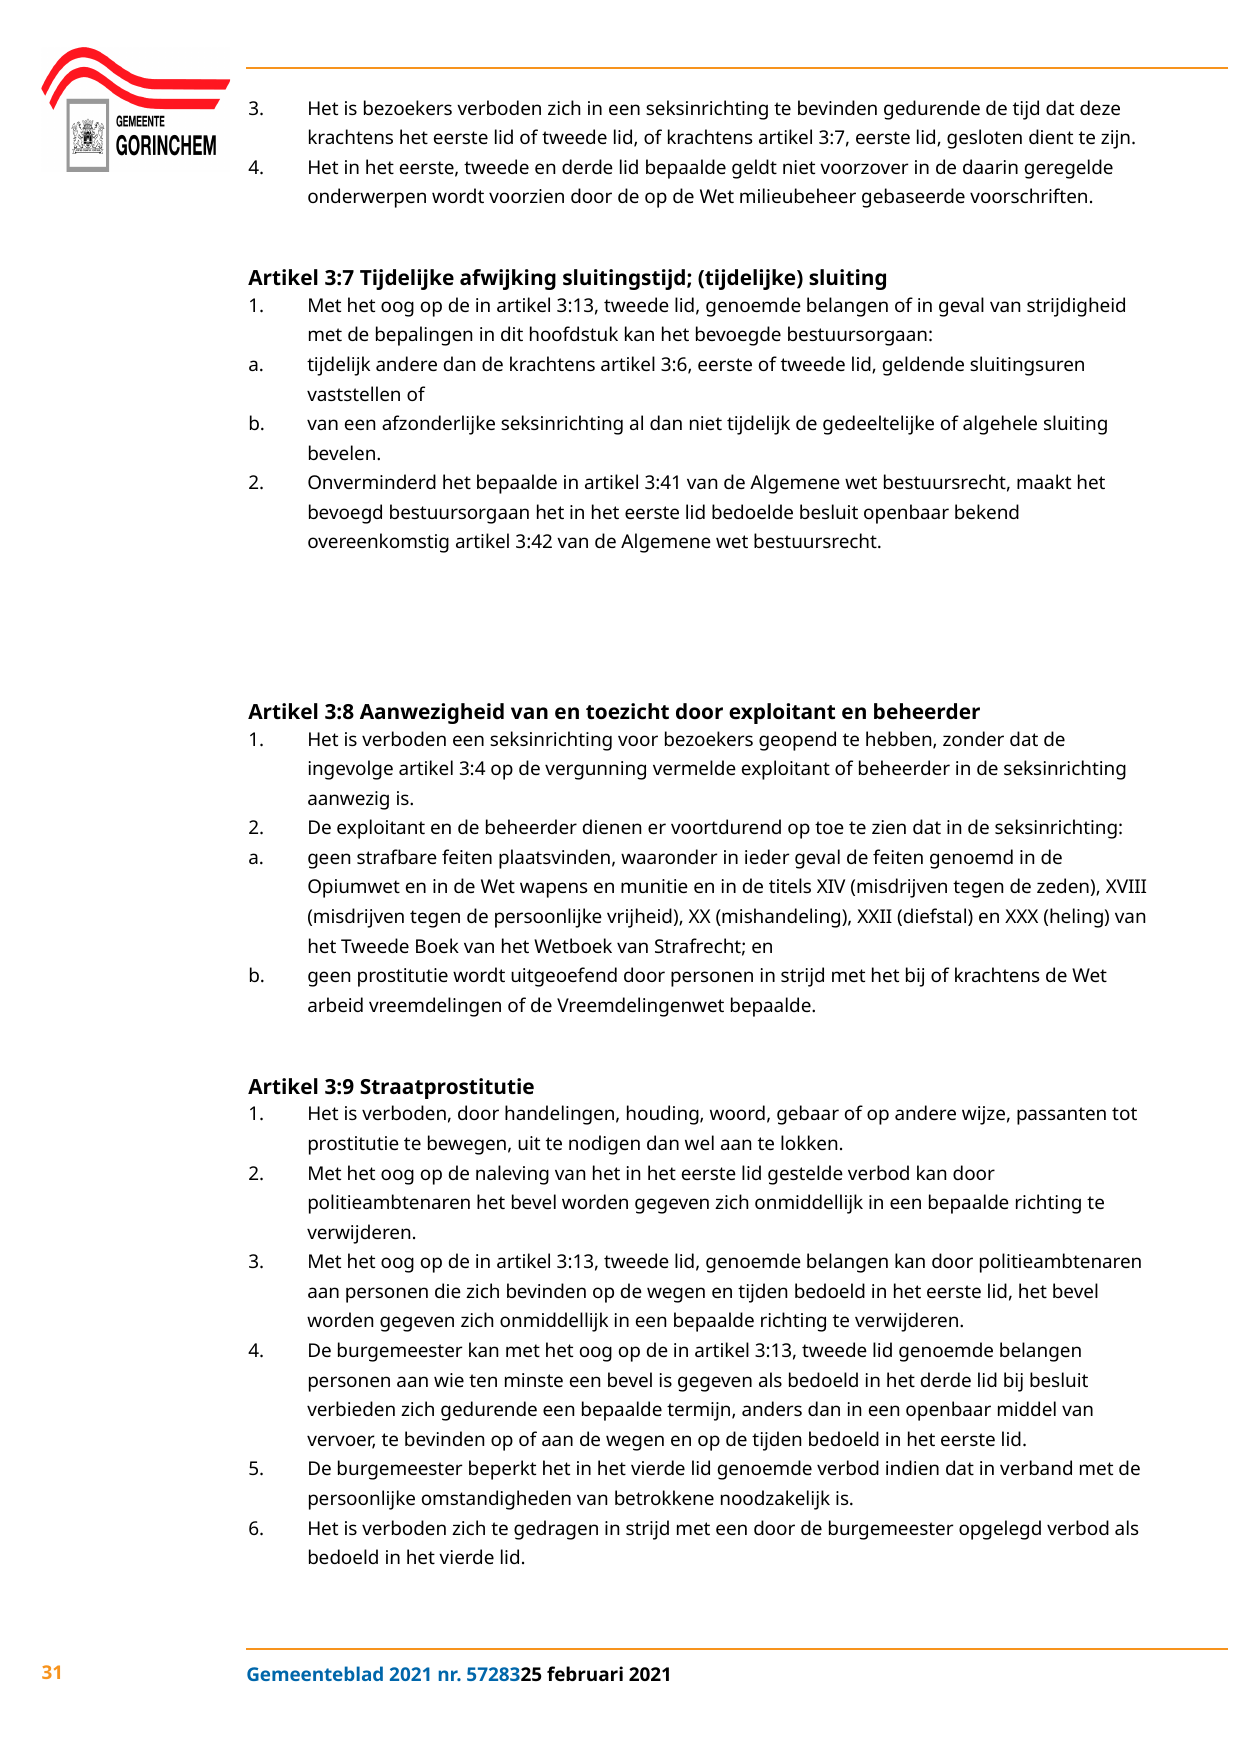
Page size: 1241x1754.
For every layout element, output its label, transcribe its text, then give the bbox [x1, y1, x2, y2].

list De burgemeester beperkt het in het vierde lid genoemde verbod indien dat in verband met de persoonlijke omstandigheden van betrokkene noodzakelijk is. [248, 1456, 1152, 1511]
list geen prostitutie wordt uitgeoefend door personen in strijd met het bij of krachtens de Wet arbeid vreemdelingen of de Vreemdelingenwet bepaalde. [248, 962, 1152, 1018]
list geen strafbare feiten plaatsvinden, waaronder in ieder geval de feiten genoemd in de Opiumwet en in de Wet wapens en munitie en in de titels XIV (misdrijven tegen de zeden), XVIII (misdrijven tegen de persoonlijke vrijheid), XX (mishandeling), XXII (diefstal) en XXX (heling) van het Tweede Boek van het Wetboek van Strafrecht; en [248, 844, 1152, 959]
list De burgemeester kan met het oog op de in artikel 3:13, tweede lid genoemde belangen personen aan wie ten minste een bevel is gegeven als bedoeld in het derde lid bij besluit verbieden zich gedurende een bepaalde termijn, anders dan in een openbaar middel van vervoer, te bevinden op of aan de wegen en op de tijden bedoeld in het eerste lid. [248, 1337, 1152, 1452]
list Met het oog op de in artikel 3:13, tweede lid, genoemde belangen of in geval van strijdigheid met de bepalingen in dit hoofdstuk kan het bevoegde bestuursorgaan: [248, 292, 1152, 347]
list Het is verboden een seksinrichting voor bezoekers geopend te hebben, zonder dat de ingevolge artikel 3:4 op de vergunning vermelde exploitant of beheerder in de seksinrichting aanwezig is. [248, 726, 1152, 811]
list Onverminderd het bepaalde in artikel 3:41 van de Algemene wet bestuursrecht, maakt het bevoegd bestuursorgaan het in het eerste lid bedoelde besluit openbaar bekend overeenkomstig artikel 3:42 van de Algemene wet bestuursrecht. [248, 469, 1152, 554]
picture [41, 47, 231, 172]
list Het in het eerste, tweede en derde lid bepaalde geldt niet voorzover in de daarin geregelde onderwerpen wordt voorzien door de op de Wet milieubeheer gebaseerde voorschriften. [248, 154, 1152, 209]
text Artikel 3:7 Tijdelijke afwijking sluitingstijd; (tijdelijke) sluiting [248, 263, 1152, 292]
list Het is bezoekers verboden zich in een seksinrichting te bevinden gedurende de tijd dat deze krachtens het eerste lid of tweede lid, of krachtens artikel 3:7, eerste lid, gesloten dient te zijn. [248, 95, 1152, 150]
list Met het oog op de naleving van het in het eerste lid gestelde verbod kan door politieambtenaren het bevel worden gegeven zich onmiddellijk in een bepaalde richting te verwijderen. [248, 1160, 1152, 1244]
list Met het oog op de in artikel 3:13, tweede lid, genoemde belangen kan door politieambtenaren aan personen die zich bevinden op de wegen en tijden bedoeld in het eerste lid, het bevel worden gegeven zich onmiddellijk in een bepaalde richting te verwijderen. [248, 1248, 1152, 1333]
list tijdelijk andere dan de krachtens artikel 3:6, eerste of tweede lid, geldende sluitingsuren vaststellen of [248, 351, 1152, 406]
list van een afzonderlijke seksinrichting al dan niet tijdelijk de gedeeltelijke of algehele sluiting bevelen. [248, 410, 1152, 466]
text Artikel 3:9 Straatprostitutie [248, 1072, 1152, 1101]
list De exploitant en de beheerder dienen er voortdurend op toe te zien dat in de seksinrichting: [248, 814, 1152, 840]
text Artikel 3:8 Aanwezigheid van en toezicht door exploitant en beheerder [248, 697, 1152, 726]
list Het is verboden, door handelingen, houding, woord, gebaar of op andere wijze, passanten tot prostitutie te bewegen, uit te nodigen dan wel aan te lokken. [248, 1101, 1152, 1156]
list Het is verboden zich te gedragen in strijd met een door de burgemeester opgelegd verbod als bedoeld in het vierde lid. [248, 1515, 1152, 1570]
